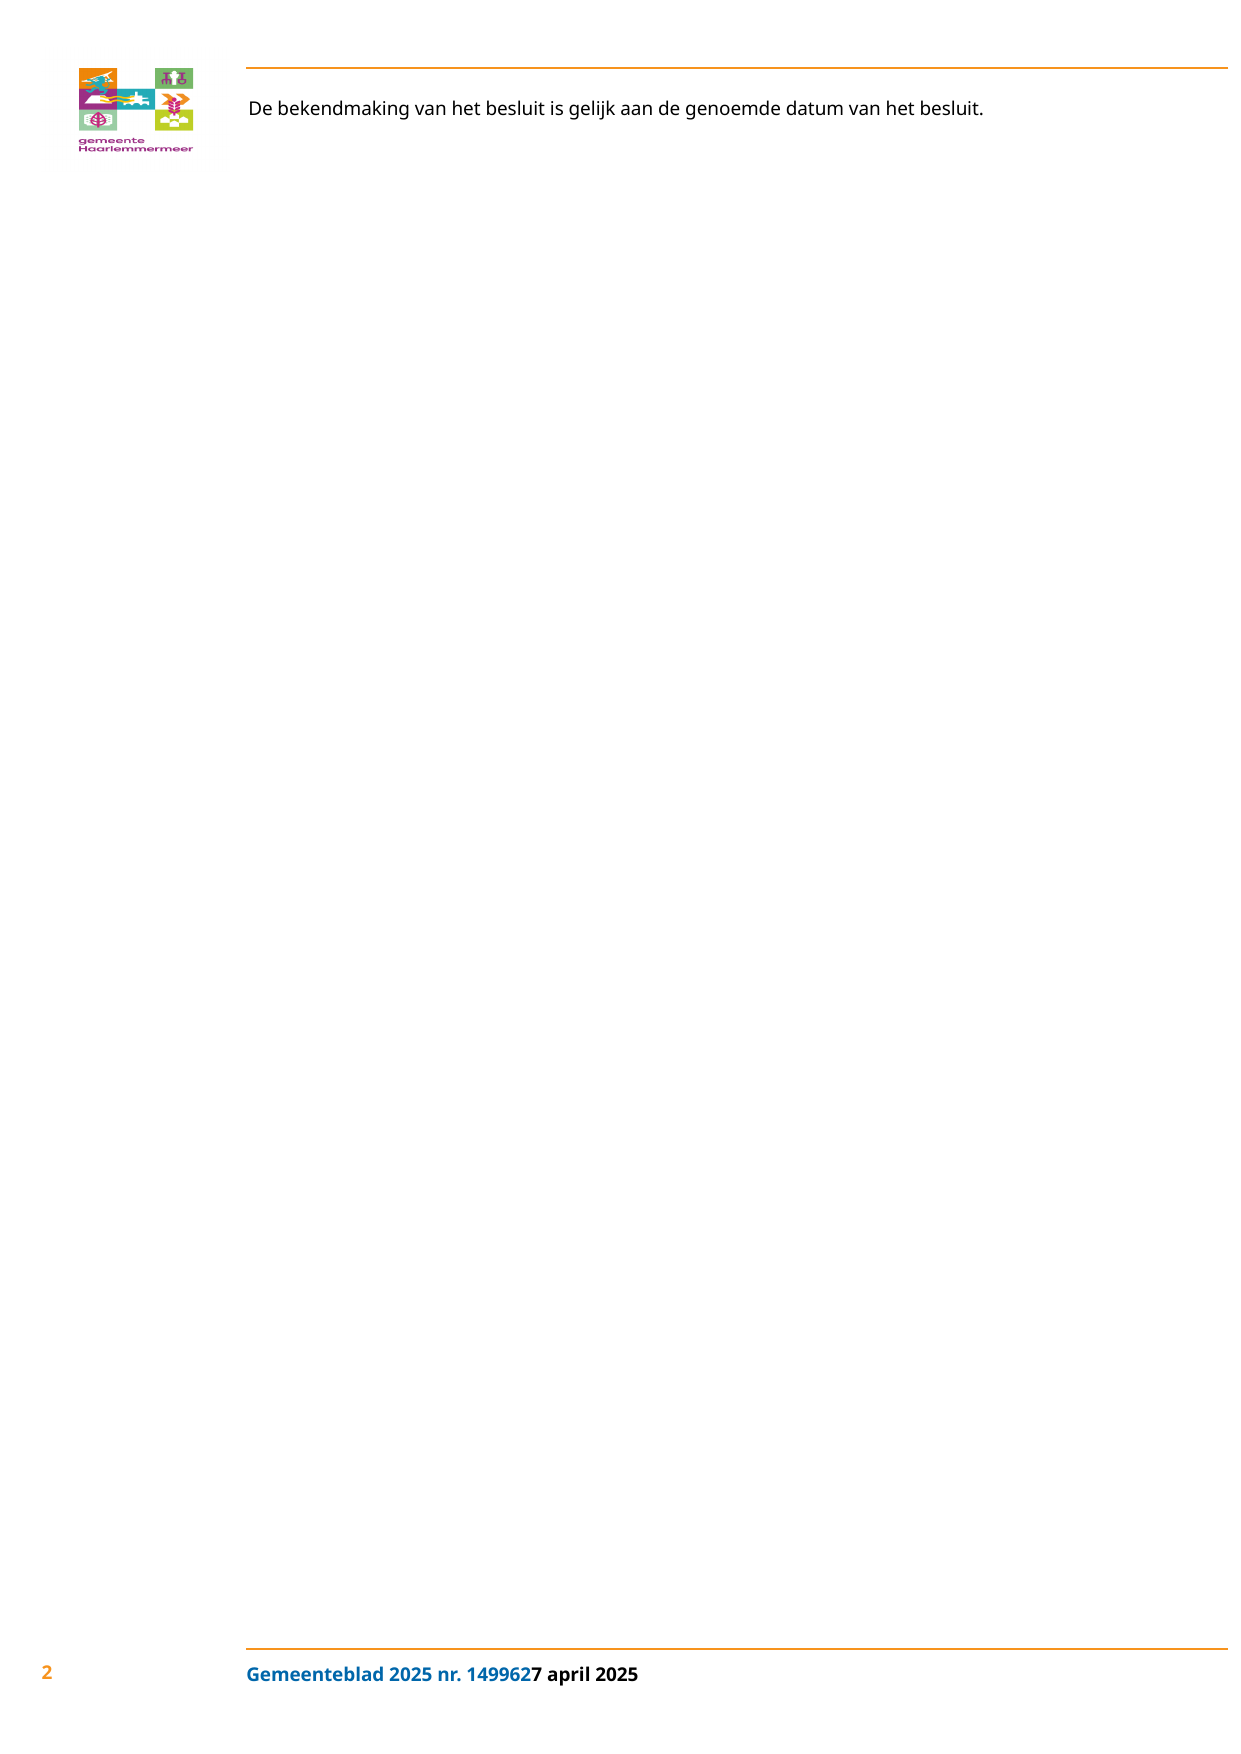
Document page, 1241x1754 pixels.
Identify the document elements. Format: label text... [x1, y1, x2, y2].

text De bekendmaking van het besluit is gelijk aan de genoemde datum van het besluit. [248, 95, 1152, 121]
picture [41, 47, 231, 172]
